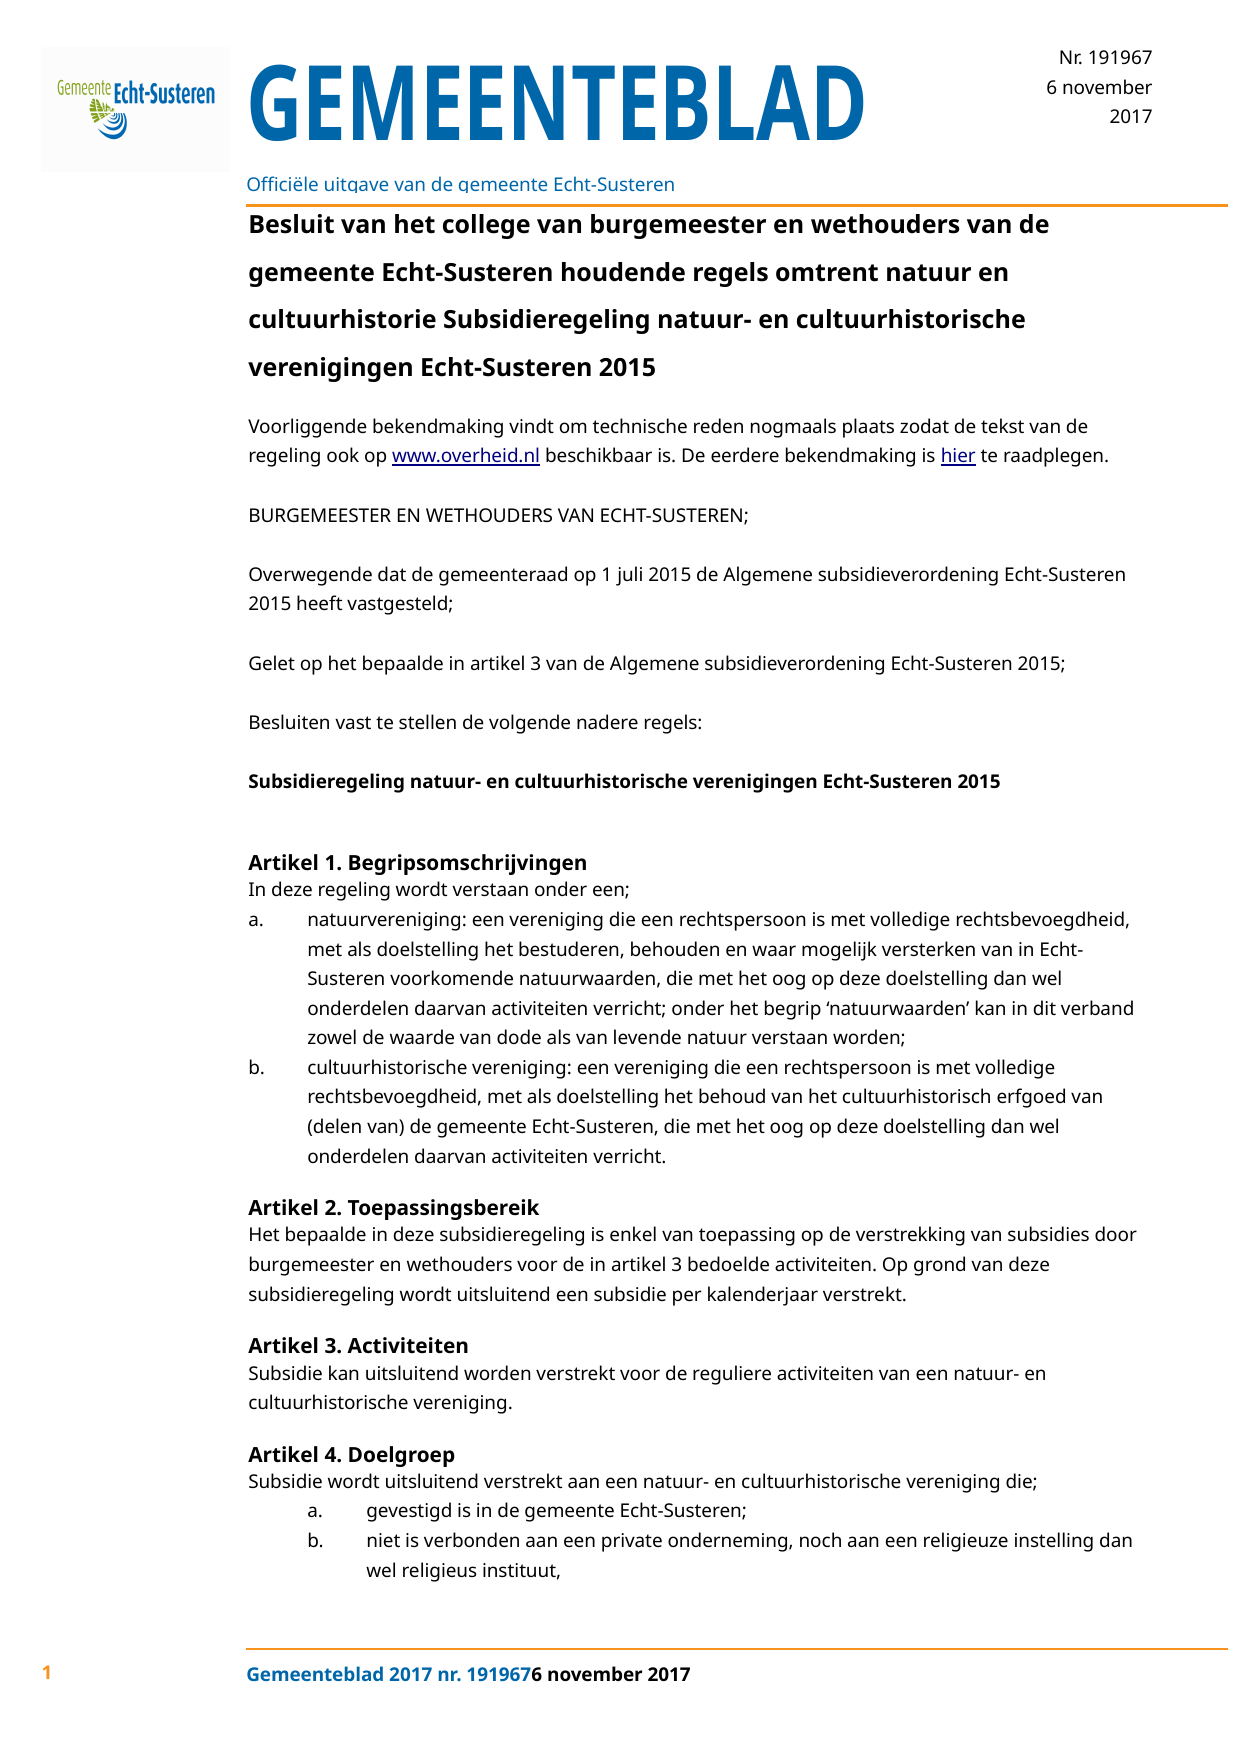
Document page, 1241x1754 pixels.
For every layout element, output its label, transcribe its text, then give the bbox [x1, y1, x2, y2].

text Subsidie wordt uitsluitend verstrekt aan een natuur- en cultuurhistorische vereniging die; [248, 1468, 1152, 1494]
text Voorliggende bekendmaking vindt om technische reden nogmaals plaats zodat de tekst van de regeling ook op www.overheid.nl beschikbaar is. De eerdere bekendmaking is hier te raadplegen. [248, 413, 1152, 468]
text Overwegende dat de gemeenteraad op 1 juli 2015 de Algemene subsidieverordening Echt-Susteren 2015 heeft vastgesteld; [248, 561, 1152, 616]
list gevestigd is in de gemeente Echt-Susteren; [307, 1498, 1152, 1523]
text Besluiten vast te stellen de volgende nadere regels: [248, 709, 1152, 735]
text Subsidie kan uitsluitend worden verstrekt voor de reguliere activiteiten van een natuur- en cultuurhistorische vereniging. [248, 1360, 1152, 1415]
text Subsidieregeling natuur- en cultuurhistorische verenigingen Echt-Susteren 2015 [248, 768, 1152, 794]
text Artikel 4. Doelgroep [248, 1440, 1152, 1468]
list natuurvereniging: een vereniging die een rechtspersoon is met volledige rechtsbevoegdheid, met als doelstelling het bestuderen, behouden en waar mogelijk versterken van in Echt-Susteren voorkomende natuurwaarden, die met het oog op deze doelstelling dan wel onderdelen daarvan activiteiten verricht; onder het begrip ‘natuurwaarden’ kan in dit verband zowel de waarde van dode als van levende natuur verstaan worden; [248, 906, 1152, 1050]
text In deze regeling wordt verstaan onder een; [248, 877, 1152, 902]
text BURGEMEESTER EN WETHOUDERS VAN ECHT-SUSTEREN; [248, 502, 1152, 528]
text Artikel 1. Begripsomschrijvingen [248, 848, 1152, 877]
list niet is verbonden aan een private onderneming, noch aan een religieuze instelling dan wel religieus instituut, [307, 1527, 1152, 1583]
text Gelet op het bepaalde in artikel 3 van de Algemene subsidieverordening Echt-Susteren 2015; [248, 650, 1152, 676]
picture [41, 47, 231, 172]
list cultuurhistorische vereniging: een vereniging die een rechtspersoon is met volledige rechtsbevoegdheid, met als doelstelling het behoud van het cultuurhistorisch erfgoed van (delen van) de gemeente Echt-Susteren, die met het oog op deze doelstelling dan wel onderdelen daarvan activiteiten verricht. [248, 1054, 1152, 1168]
text Artikel 2. Toepassingsbereik [248, 1193, 1152, 1222]
text Besluit van het college van burgemeester en wethouders van de gemeente Echt-Susteren houdende regels omtrent natuur en cultuurhistorie Subsidieregeling natuur- en cultuurhistorische verenigingen Echt-Susteren 2015 [248, 207, 1152, 384]
text Artikel 3. Activiteiten [248, 1331, 1152, 1360]
text Het bepaalde in deze subsidieregeling is enkel van toepassing op de verstrekking van subsidies door burgemeester en wethouders voor de in artikel 3 bedoelde activiteiten. Op grond van deze subsidieregeling wordt uitsluitend een subsidie per kalenderjaar verstrekt. [248, 1222, 1152, 1307]
